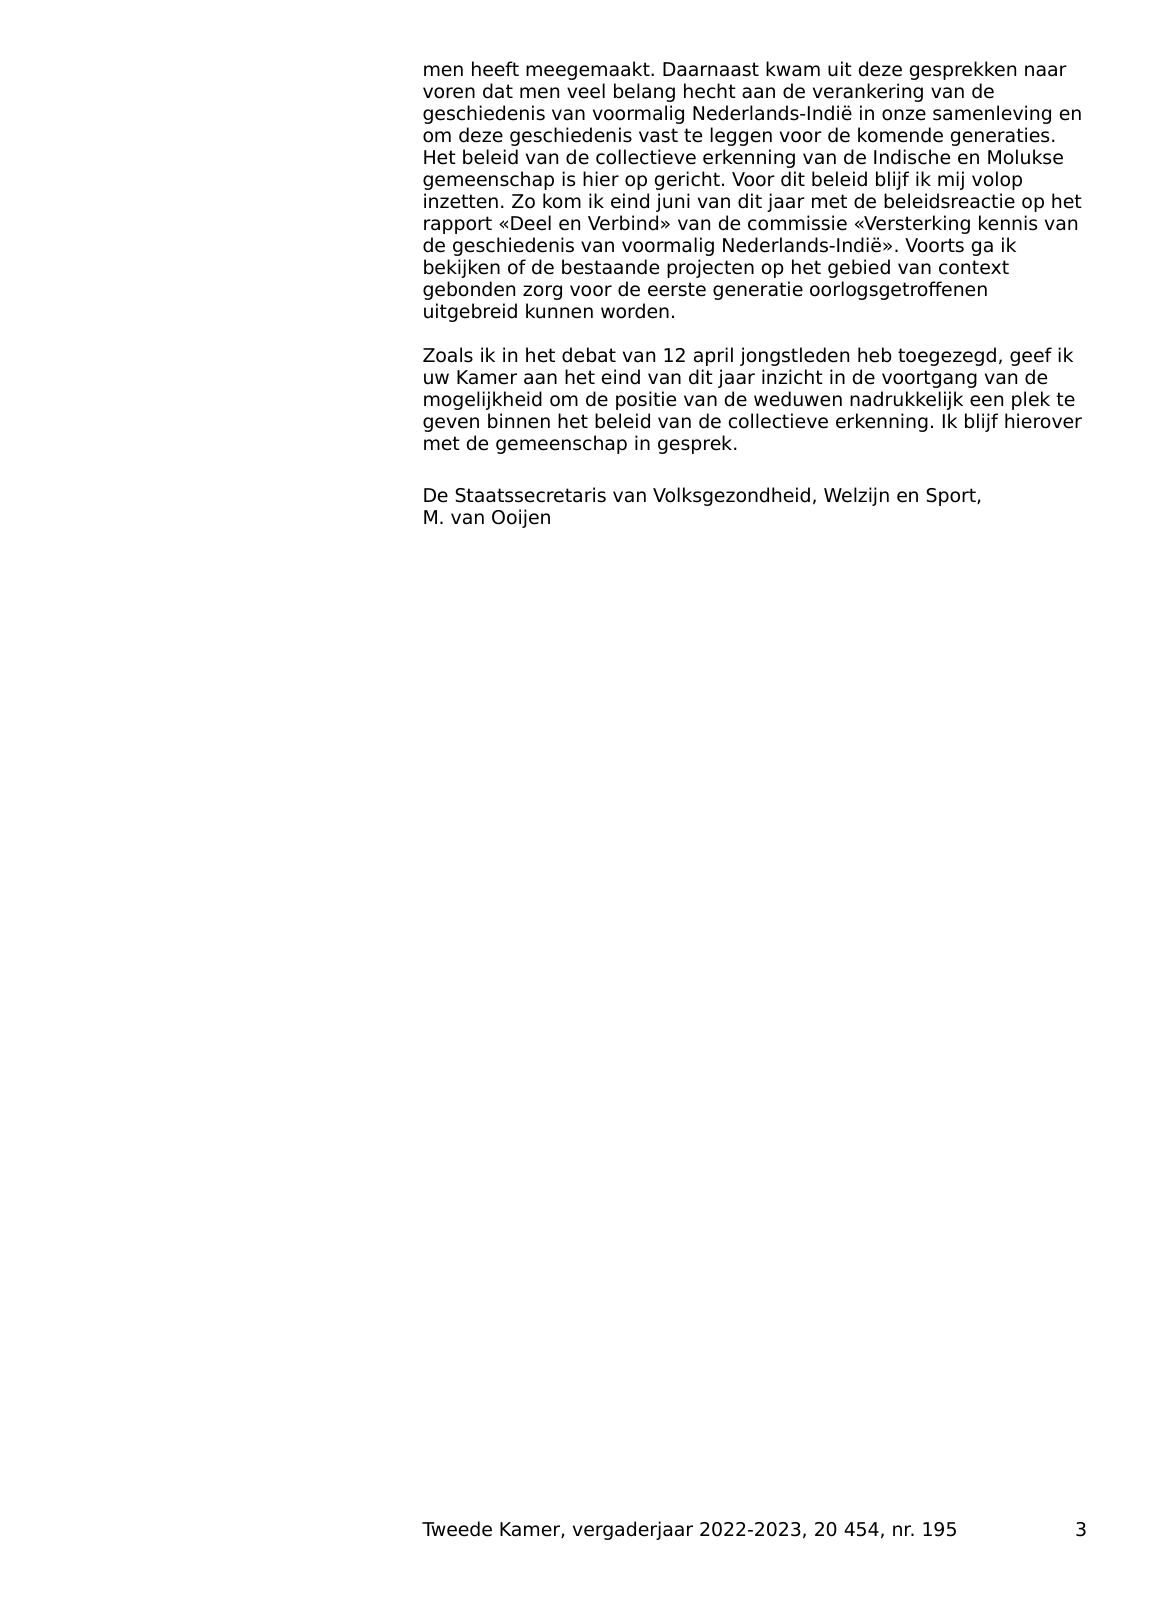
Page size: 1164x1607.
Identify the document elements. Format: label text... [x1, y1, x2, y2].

text Zoals ik in het debat van 12 april jongstleden heb toegezegd, geef ik uw Kamer aan het eind van dit jaar inzicht in de voortgang van de mogelijkheid om de positie van de weduwen nadrukkelijk een plek te geven binnen het beleid van de collectieve erkenning. Ik blijf hierover met de gemeenschap in gesprek. [422, 345, 1087, 455]
text De Staatssecretaris van Volksgezondheid, Welzijn en Sport, M. van Ooijen [422, 485, 1087, 529]
text men heeft meegemaakt. Daarnaast kwam uit deze gesprekken naar voren dat men veel belang hecht aan de verankering van de geschiedenis van voormalig Nederlands-Indië in onze samenleving en om deze geschiedenis vast te leggen voor de komende generaties. Het beleid van de collectieve erkenning van de Indische en Molukse gemeenschap is hier op gericht. Voor dit beleid blijf ik mij volop inzetten. Zo kom ik eind juni van dit jaar met de beleidsreactie op het rapport «Deel en Verbind» van de commissie «Versterking kennis van de geschiedenis van voormalig Nederlands-Indië». Voorts ga ik bekijken of de bestaande projecten op het gebied van context gebonden zorg voor de eerste generatie oorlogsgetroffenen uitgebreid kunnen worden. [422, 59, 1087, 323]
